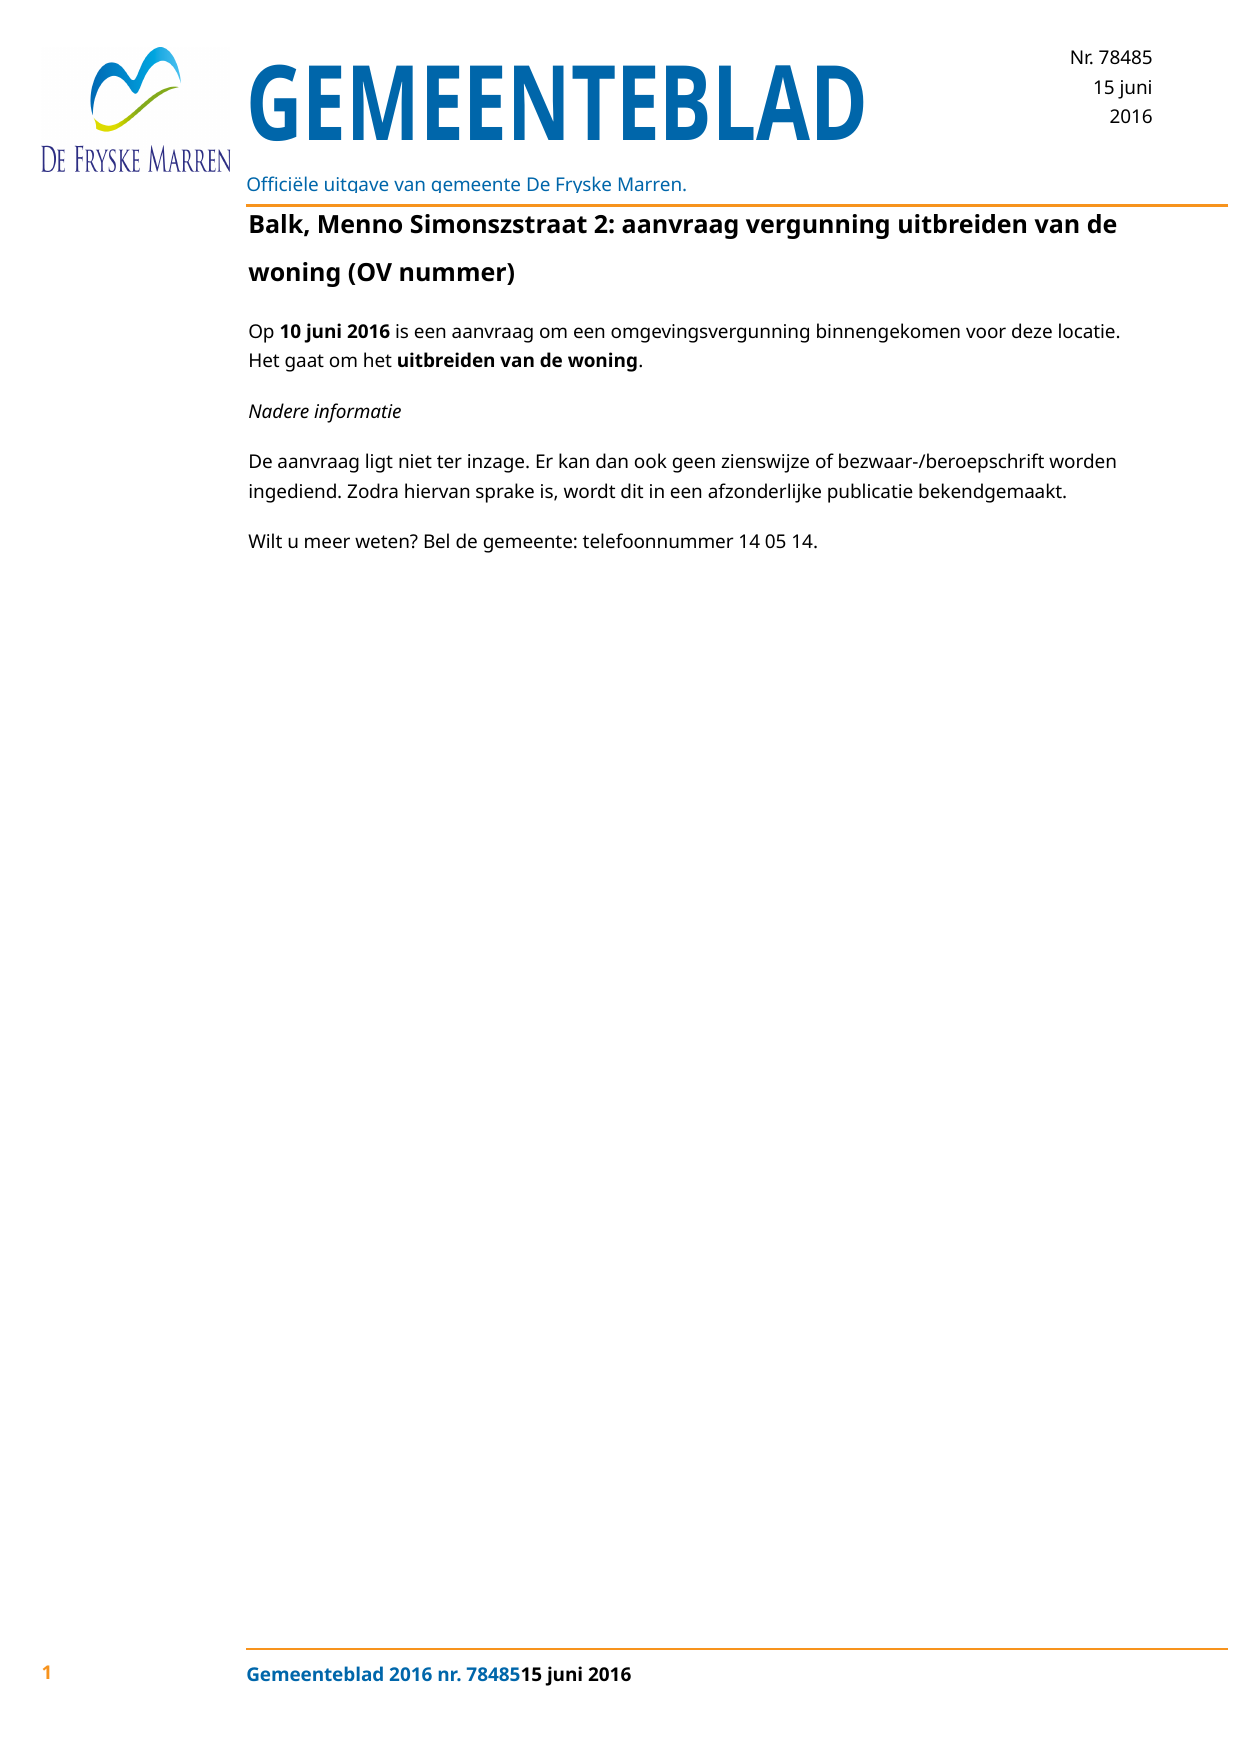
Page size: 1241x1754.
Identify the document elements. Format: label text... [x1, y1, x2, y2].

text De aanvraag ligt niet ter inzage. Er kan dan ook geen zienswijze of bezwaar-/beroepschrift worden ingediend. Zodra hiervan sprake is, wordt dit in een afzonderlijke publicatie bekendgemaakt. [248, 448, 1152, 504]
text Balk, Menno Simonszstraat 2: aanvraag vergunning uitbreiden van de woning (OV nummer) [248, 207, 1152, 288]
picture [41, 47, 231, 172]
text Wilt u meer weten? Bel de gemeente: telefoonnummer 14 05 14. [248, 528, 1152, 554]
text Op 10 juni 2016 is een aanvraag om een omgevingsvergunning binnengekomen voor deze locatie. Het gaat om het uitbreiden van de woning. [248, 318, 1152, 373]
text Nadere informatie [248, 398, 1152, 424]
